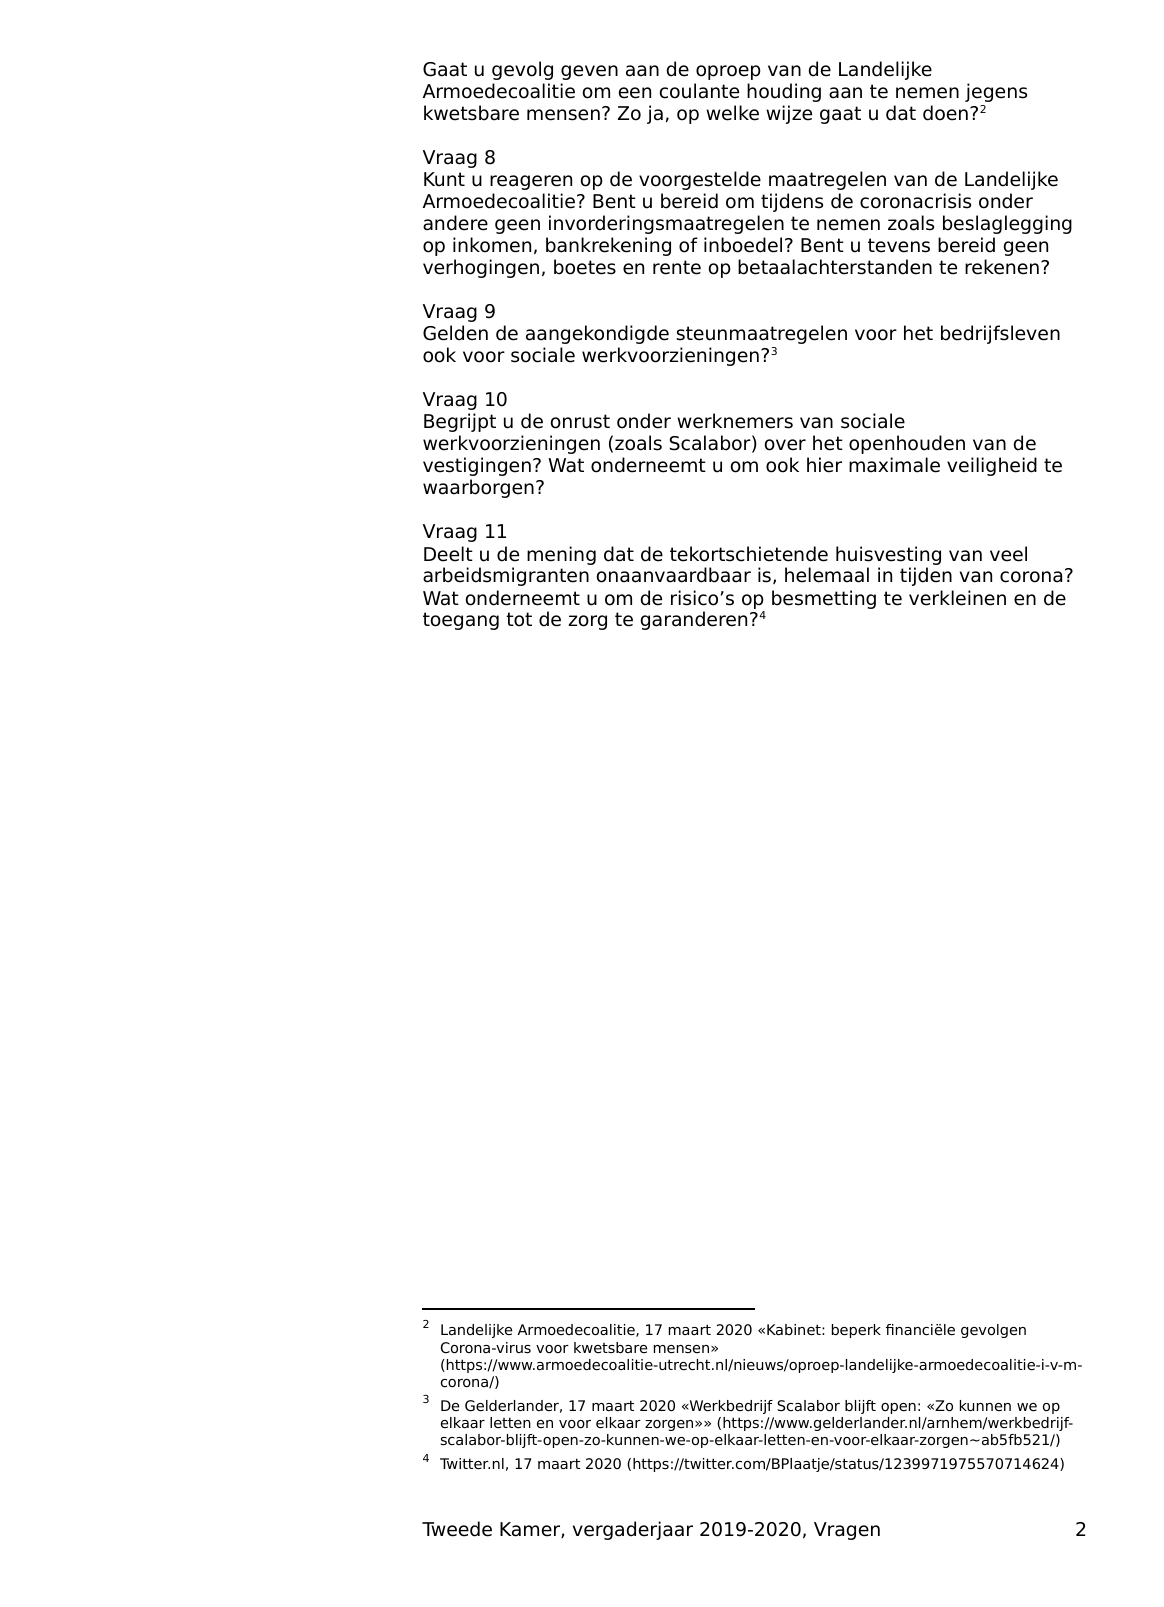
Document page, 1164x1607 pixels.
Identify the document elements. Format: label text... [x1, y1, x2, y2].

text Landelijke Armoedecoalitie, 17 maart 2020 «Kabinet: beperk financiële gevolgen Corona-virus voor kwetsbare mensen» (https://www.armoedecoalitie-utrecht.nl/nieuws/oproep-landelijke-armoedecoalitie-i-v-m-corona/) [422, 1318, 1087, 1391]
text Deelt u de mening dat de tekortschietende huisvesting van veel arbeidsmigranten onaanvaardbaar is, helemaal in tijden van corona? Wat onderneemt u om de risico’s op besmetting te verkleinen en de toegang tot de zorg te garanderen? [422, 543, 1087, 631]
text Vraag 9 [422, 301, 1087, 323]
text Gelden de aangekondigde steunmaatregelen voor het bedrijfsleven ook voor sociale werkvoorzieningen? [422, 323, 1087, 367]
text Gaat u gevolg geven aan de oproep van de Landelijke Armoedecoalitie om een coulante houding aan te nemen jegens kwetsbare mensen? Zo ja, op welke wijze gaat u dat doen? [422, 59, 1087, 125]
text Kunt u reageren op de voorgestelde maatregelen van de Landelijke Armoedecoalitie? Bent u bereid om tijdens de coronacrisis onder andere geen invorderingsmaatregelen te nemen zoals beslaglegging op inkomen, bankrekening of inboedel? Bent u tevens bereid geen verhogingen, boetes en rente op betaalachterstanden te rekenen? [422, 169, 1087, 279]
text Vraag 10 [422, 389, 1087, 411]
text Vraag 8 [422, 147, 1087, 169]
text Vraag 11 [422, 521, 1087, 543]
text Begrijpt u de onrust onder werknemers van sociale werkvoorzieningen (zoals Scalabor) over het openhouden van de vestigingen? Wat onderneemt u om ook hier maximale veiligheid te waarborgen? [422, 411, 1087, 499]
text De Gelderlander, 17 maart 2020 «Werkbedrijf Scalabor blijft open: «Zo kunnen we op elkaar letten en voor elkaar zorgen»» (https://www.gelderlander.nl/arnhem/werkbedrijf-scalabor-blijft-open-zo-kunnen-we-op-elkaar-letten-en-voor-elkaar-zorgen~ab5fb521/) [422, 1393, 1087, 1449]
text Twitter.nl, 17 maart 2020 (https://twitter.com/BPlaatje/status/1239971975570714624) [422, 1452, 1087, 1474]
